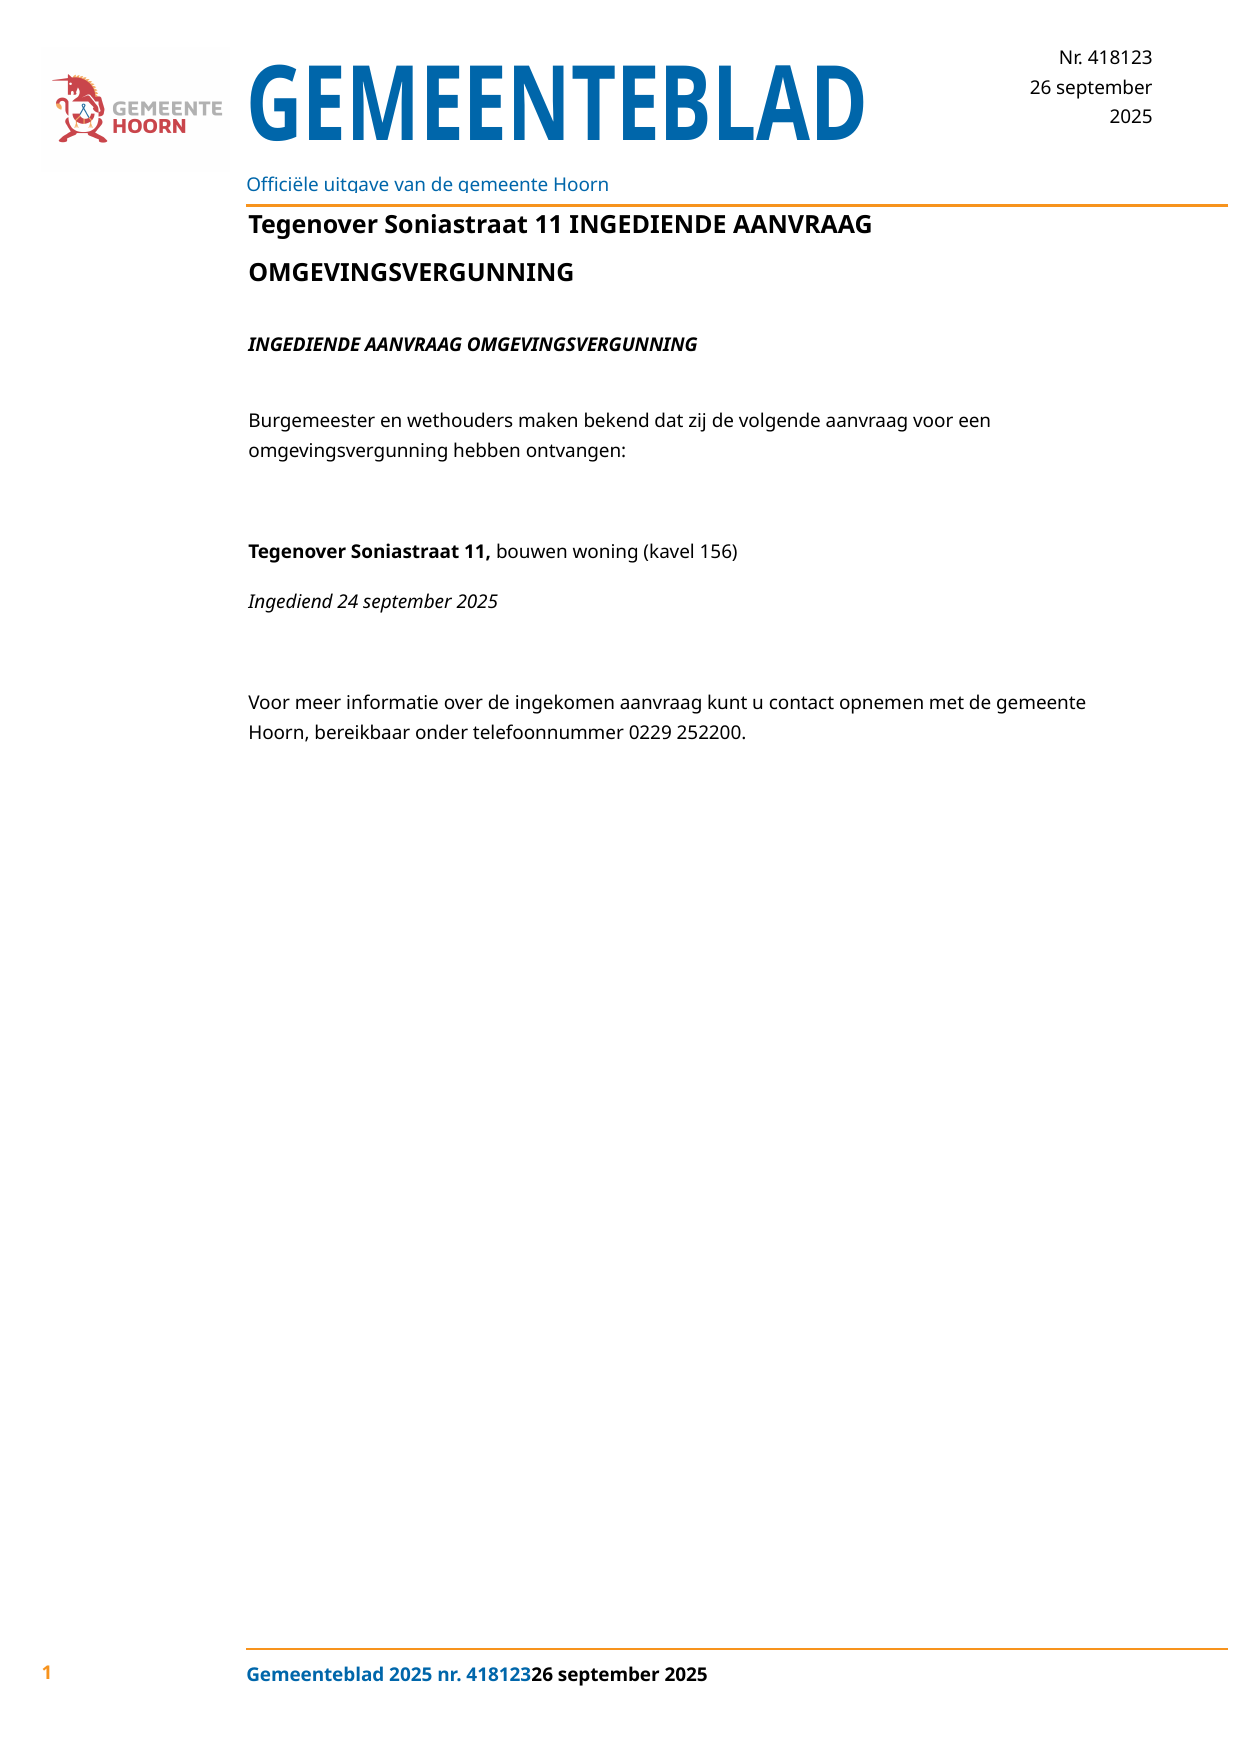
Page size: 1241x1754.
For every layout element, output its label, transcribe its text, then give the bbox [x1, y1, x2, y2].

text Ingediend 24 september 2025 [248, 588, 1152, 614]
text INGEDIENDE AANVRAAG OMGEVINGSVERGUNNING [248, 331, 1152, 357]
text Tegenover Soniastraat 11 INGEDIENDE AANVRAAG OMGEVINGSVERGUNNING [248, 207, 1152, 288]
text Voor meer informatie over de ingekomen aanvraag kunt u contact opnemen met de gemeente Hoorn, bereikbaar onder telefoonnummer 0229 252200. [248, 689, 1152, 744]
picture [41, 47, 231, 172]
text Burgemeester en wethouders maken bekend dat zij de volgende aanvraag voor een omgevingsvergunning hebben ontvangen: [248, 408, 1152, 463]
text Tegenover Soniastraat 11, bouwen woning (kavel 156) [248, 538, 1152, 564]
